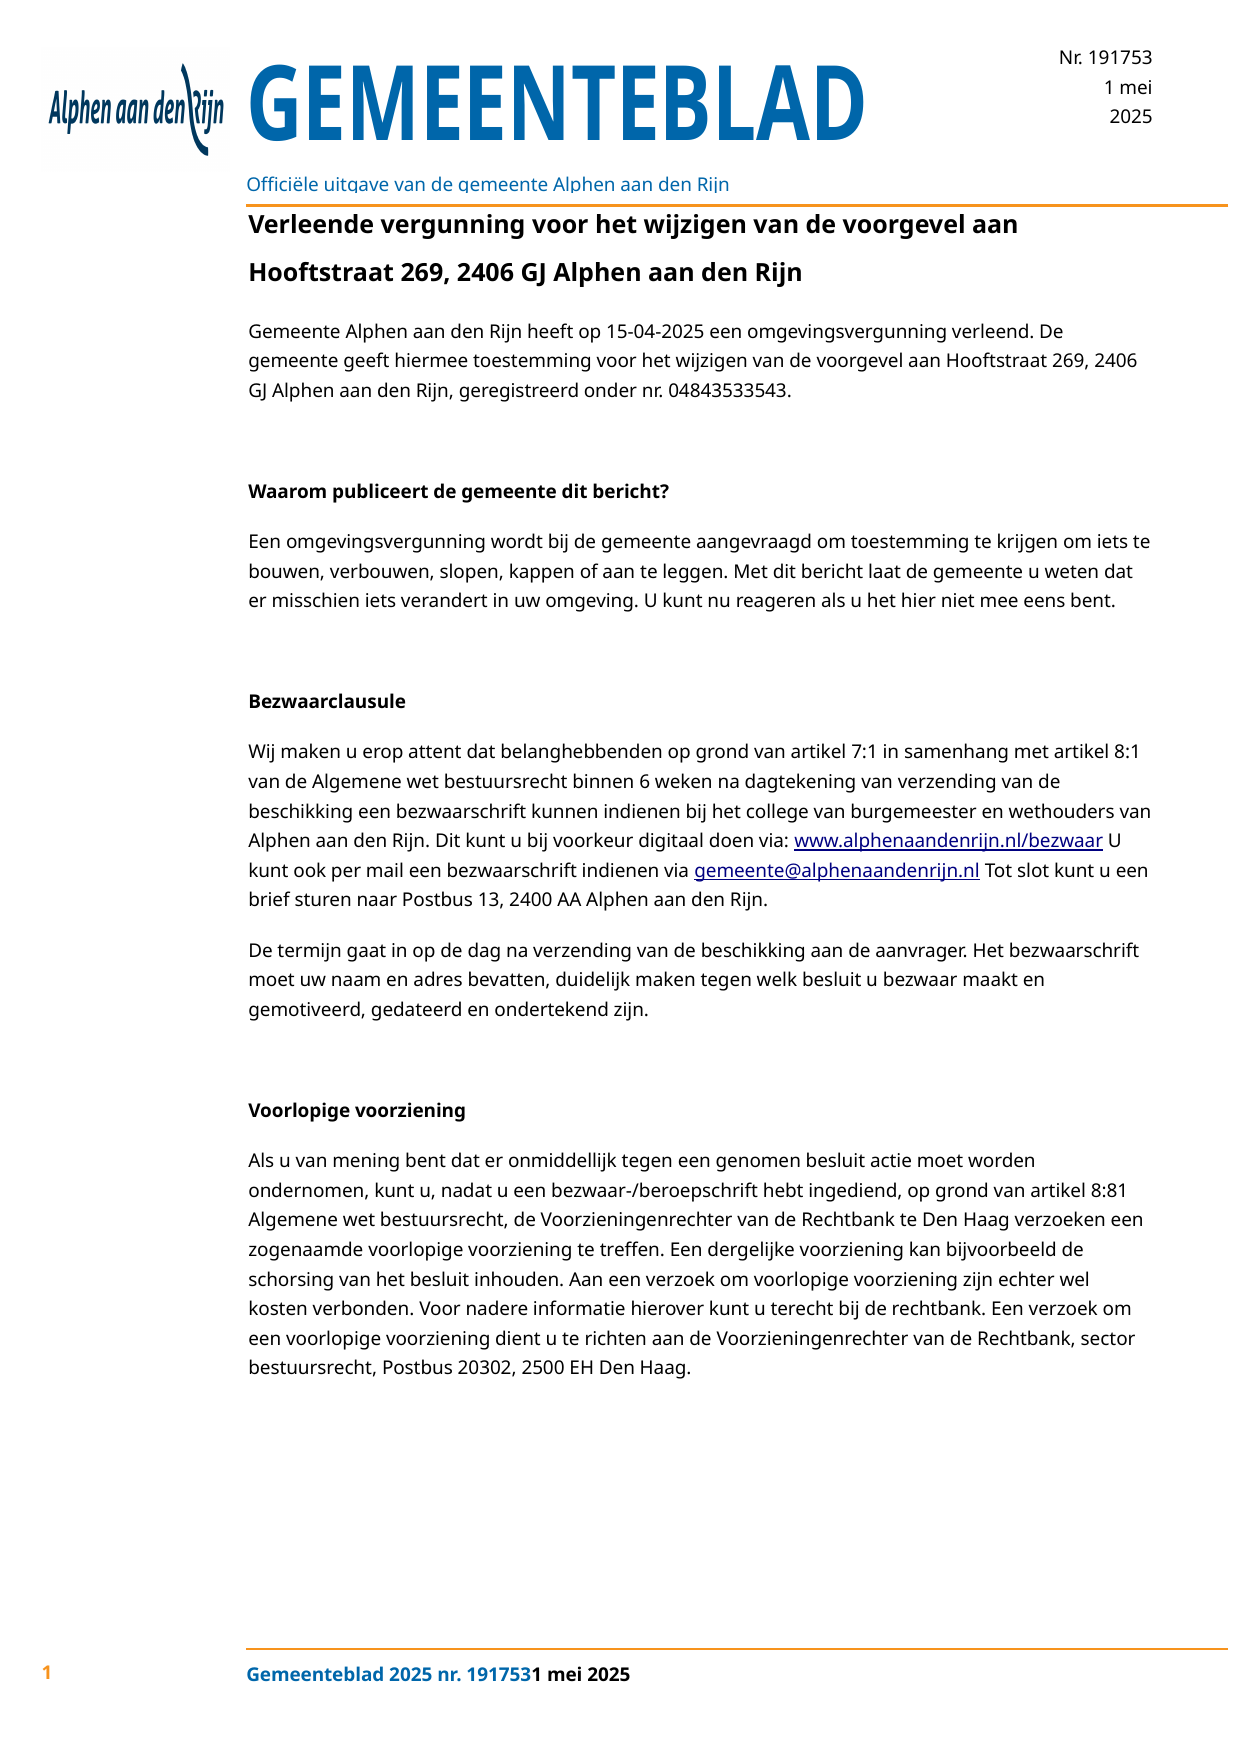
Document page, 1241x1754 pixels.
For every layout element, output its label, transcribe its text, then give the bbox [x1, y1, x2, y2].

text Bezwaarclausule [248, 688, 1152, 714]
picture [41, 47, 231, 172]
text Gemeente Alphen aan den Rijn heeft op 15-04-2025 een omgevingsvergunning verleend. De gemeente geeft hiermee toestemming voor het wijzigen van de voorgevel aan Hooftstraat 269, 2406 GJ Alphen aan den Rijn, geregistreerd onder nr. 04843533543. [248, 318, 1152, 403]
text De termijn gaat in op de dag na verzending van de beschikking aan de aanvrager. Het bezwaarschrift moet uw naam en adres bevatten, duidelijk maken tegen welk besluit u bezwaar maakt en gemotiveerd, gedateerd en ondertekend zijn. [248, 937, 1152, 1022]
text Een omgevingsvergunning wordt bij de gemeente aangevraagd om toestemming te krijgen om iets te bouwen, verbouwen, slopen, kappen of aan te leggen. Met dit bericht laat de gemeente u weten dat er misschien iets verandert in uw omgeving. U kunt nu reageren als u het hier niet mee eens bent. [248, 528, 1152, 613]
text Voorlopige voorziening [248, 1097, 1152, 1123]
text Verleende vergunning voor het wijzigen van de voorgevel aan Hooftstraat 269, 2406 GJ Alphen aan den Rijn [248, 207, 1152, 288]
text Waarom publiceert de gemeente dit bericht? [248, 478, 1152, 504]
text Wij maken u erop attent dat belanghebbenden op grond van artikel 7:1 in samenhang met artikel 8:1 van de Algemene wet bestuursrecht binnen 6 weken na dagtekening van verzending van de beschikking een bezwaarschrift kunnen indienen bij het college van burgemeester en wethouders van Alphen aan den Rijn. Dit kunt u bij voorkeur digitaal doen via: www.alphenaandenrijn.nl/bezwaar U kunt ook per mail een bezwaarschrift indienen via gemeente@alphenaandenrijn.nl Tot slot kunt u een brief sturen naar Postbus 13, 2400 AA Alphen aan den Rijn. [248, 739, 1152, 912]
text Als u van mening bent dat er onmiddellijk tegen een genomen besluit actie moet worden ondernomen, kunt u, nadat u een bezwaar-/beroepschrift hebt ingediend, op grond van artikel 8:81 Algemene wet bestuursrecht, de Voorzieningenrechter van de Rechtbank te Den Haag verzoeken een zogenaamde voorlopige voorziening te treffen. Een dergelijke voorziening kan bijvoorbeeld de schorsing van het besluit inhouden. Aan een verzoek om voorlopige voorziening zijn echter wel kosten verbonden. Voor nadere informatie hierover kunt u terecht bij de rechtbank. Een verzoek om een voorlopige voorziening dient u te richten aan de Voorzieningenrechter van de Rechtbank, sector bestuursrecht, Postbus 20302, 2500 EH Den Haag. [248, 1147, 1152, 1380]
